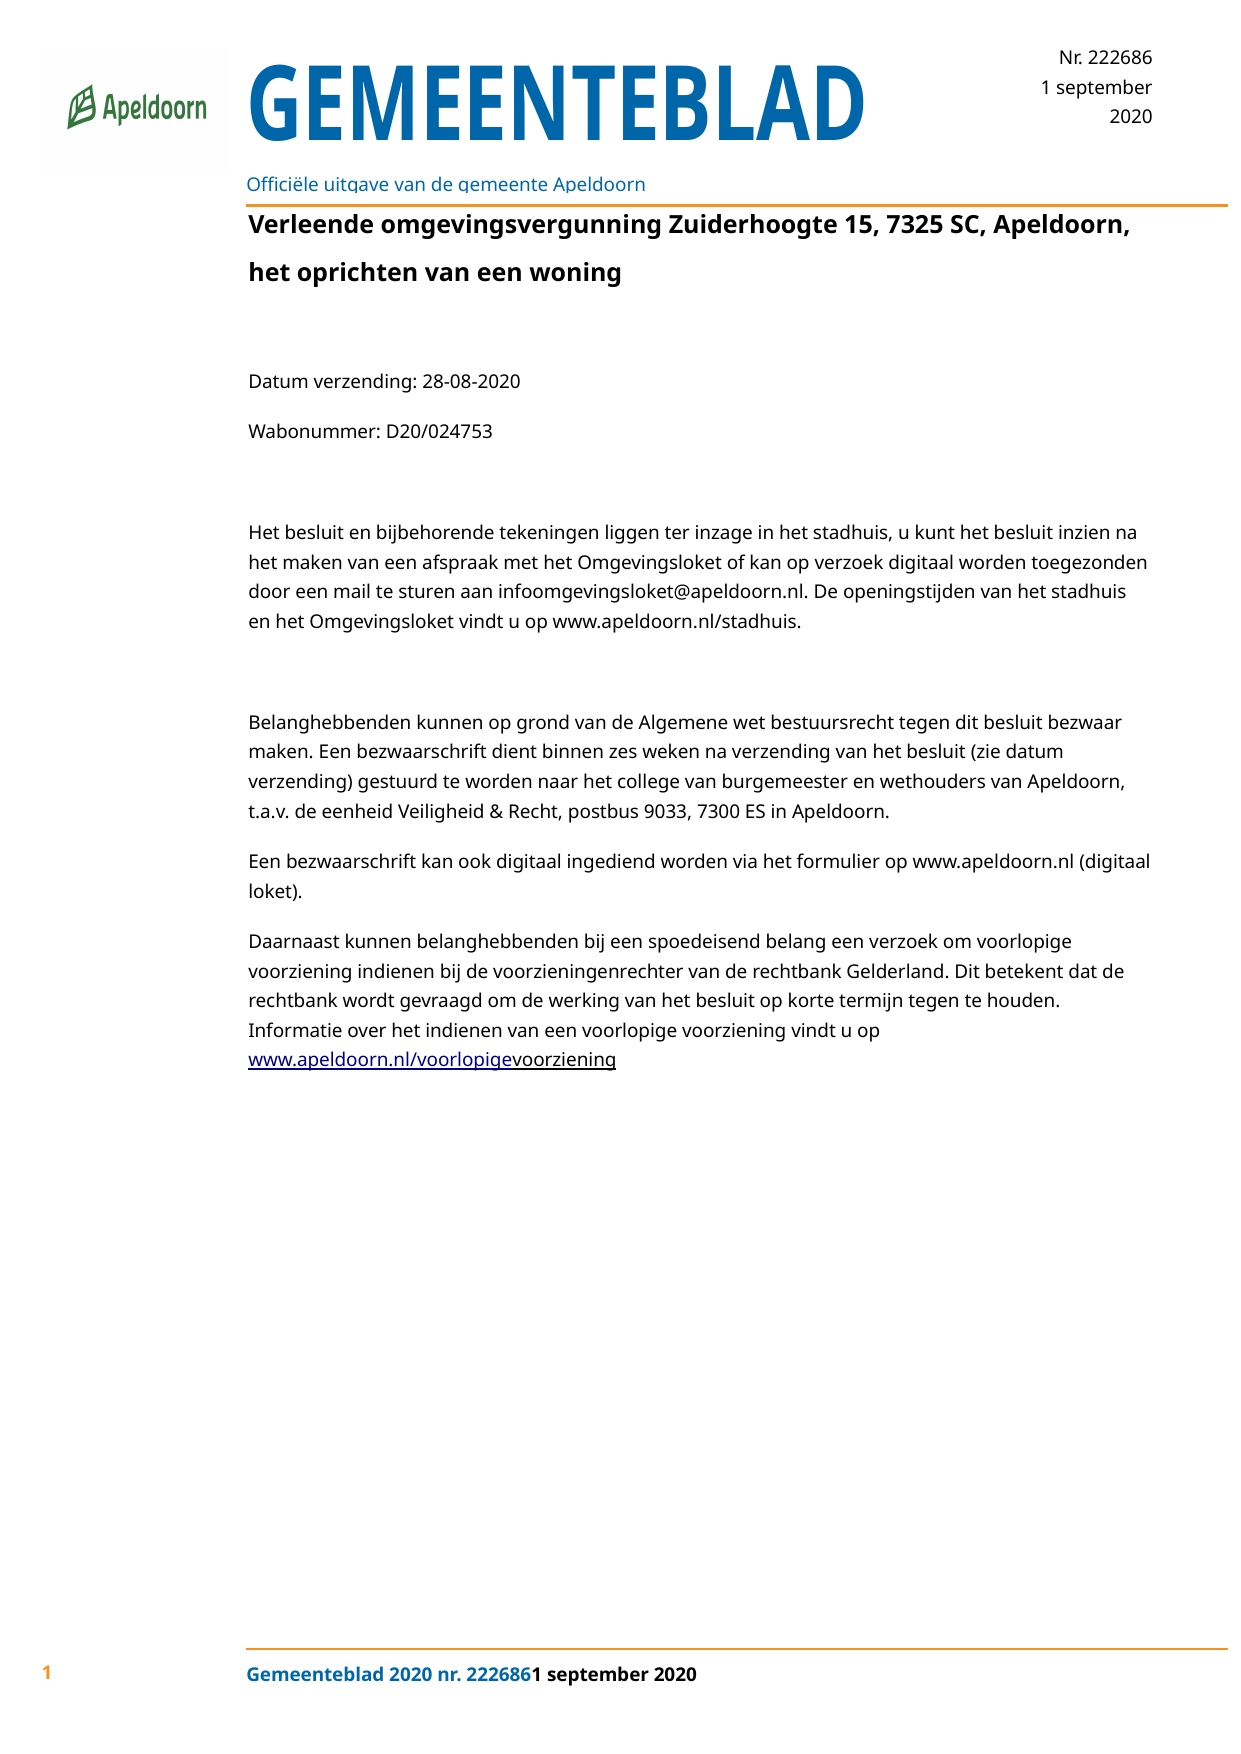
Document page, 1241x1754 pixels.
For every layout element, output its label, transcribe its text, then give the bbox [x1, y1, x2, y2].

text Een bezwaarschrift kan ook digitaal ingediend worden via het formulier op www.apeldoorn.nl (digitaal loket). [248, 848, 1152, 904]
text Het besluit en bijbehorende tekeningen liggen ter inzage in het stadhuis, u kunt het besluit inzien na het maken van een afspraak met het Omgevingsloket of kan op verzoek digitaal worden toegezonden door een mail te sturen aan infoomgevingsloket@apeldoorn.nl. De openingstijden van het stadhuis en het Omgevingsloket vindt u op www.apeldoorn.nl/stadhuis. [248, 519, 1152, 634]
picture [41, 47, 231, 172]
text Daarnaast kunnen belanghebbenden bij een spoedeisend belang een verzoek om voorlopige voorziening indienen bij de voorzieningenrechter van de rechtbank Gelderland. Dit betekent dat de rechtbank wordt gevraagd om de werking van het besluit op korte termijn tegen te houden. Informatie over het indienen van een voorlopige voorziening vindt u op www.apeldoorn.nl/voorlopigevoorziening [248, 928, 1152, 1072]
text Wabonummer: D20/024753 [248, 419, 1152, 444]
text Verleende omgevingsvergunning Zuiderhoogte 15, 7325 SC, Apeldoorn, het oprichten van een woning [248, 207, 1152, 288]
text Belanghebbenden kunnen op grond van de Algemene wet bestuursrecht tegen dit besluit bezwaar maken. Een bezwaarschrift dient binnen zes weken na verzending van het besluit (zie datum verzending) gestuurd te worden naar het college van burgemeester en wethouders van Apeldoorn, t.a.v. de eenheid Veiligheid & Recht, postbus 9033, 7300 ES in Apeldoorn. [248, 709, 1152, 824]
text Datum verzending: 28-08-2020 [248, 368, 1152, 394]
